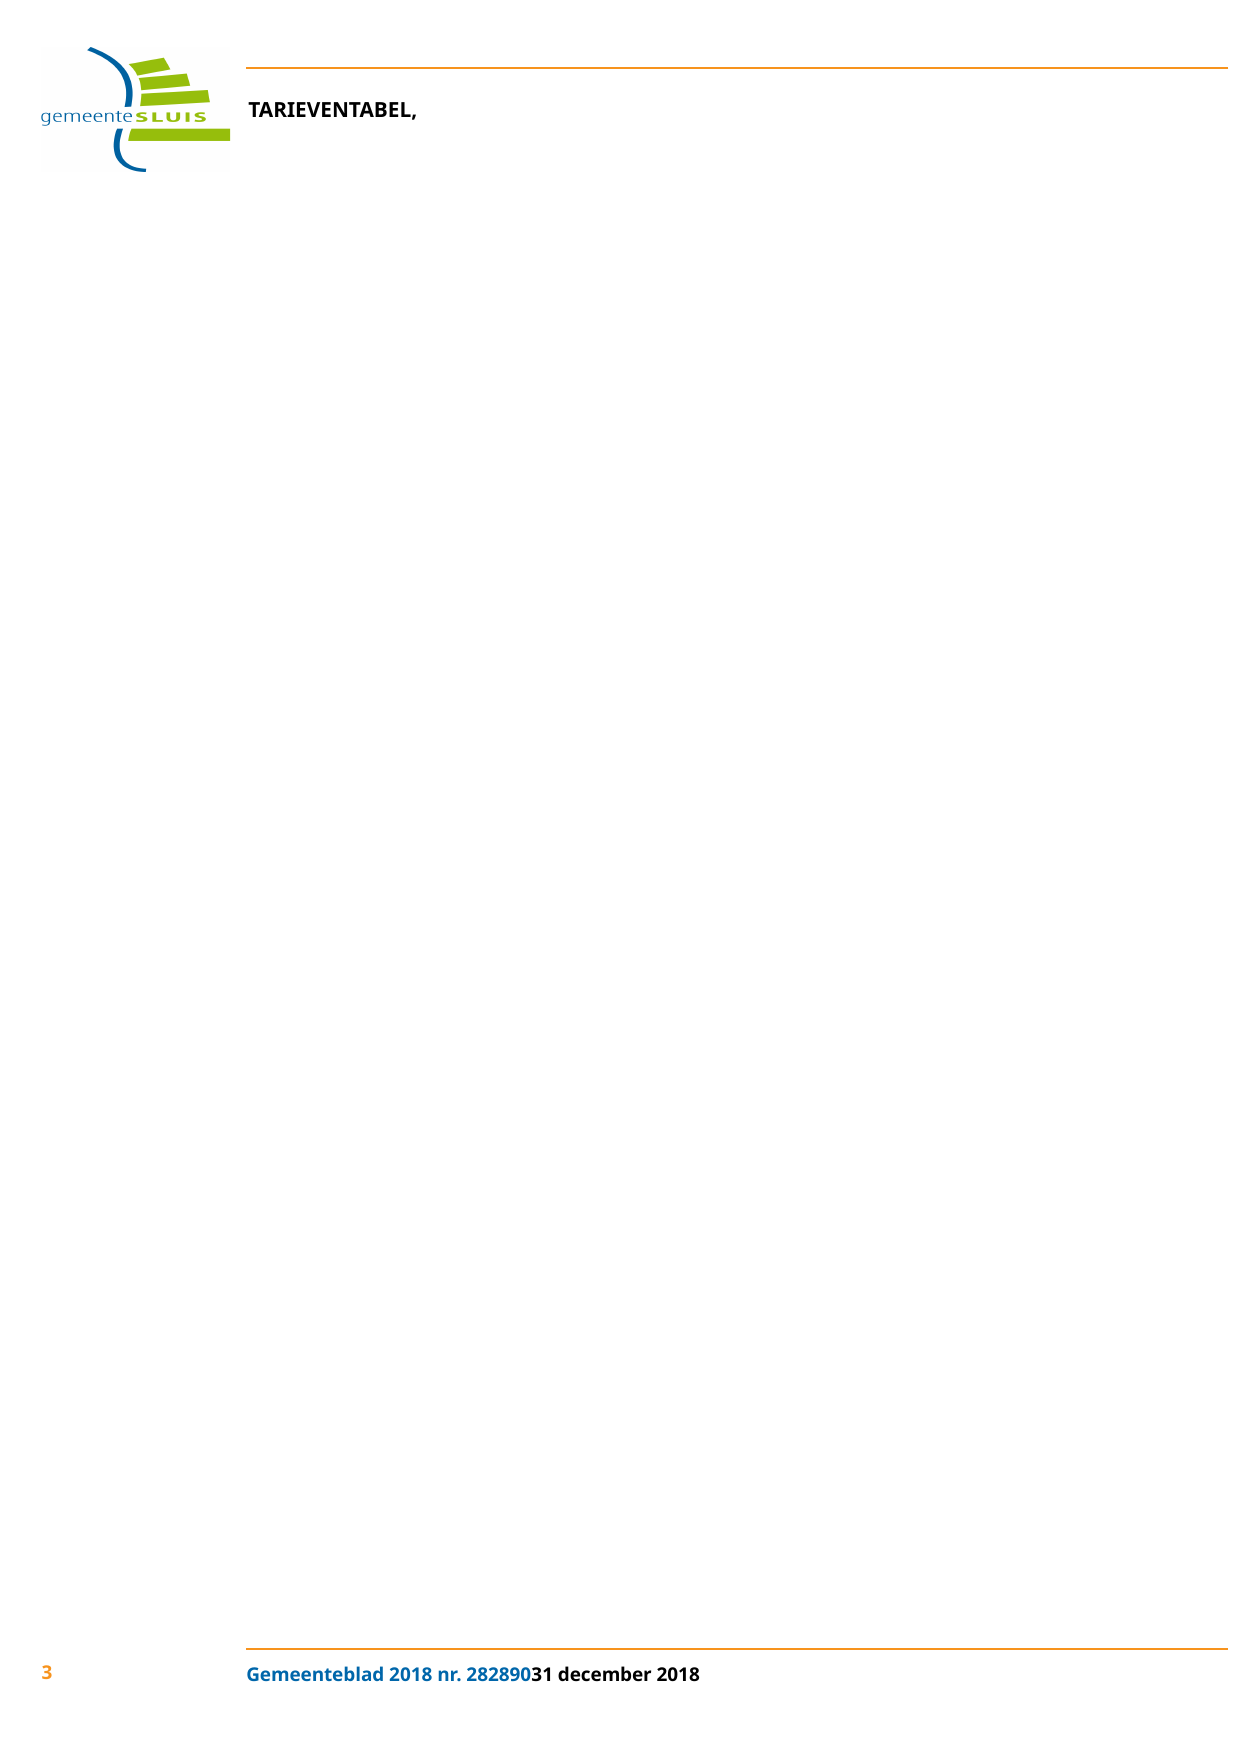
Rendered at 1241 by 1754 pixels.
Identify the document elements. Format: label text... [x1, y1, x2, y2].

picture [41, 47, 231, 172]
text TARIEVENTABEL, [248, 95, 1152, 123]
